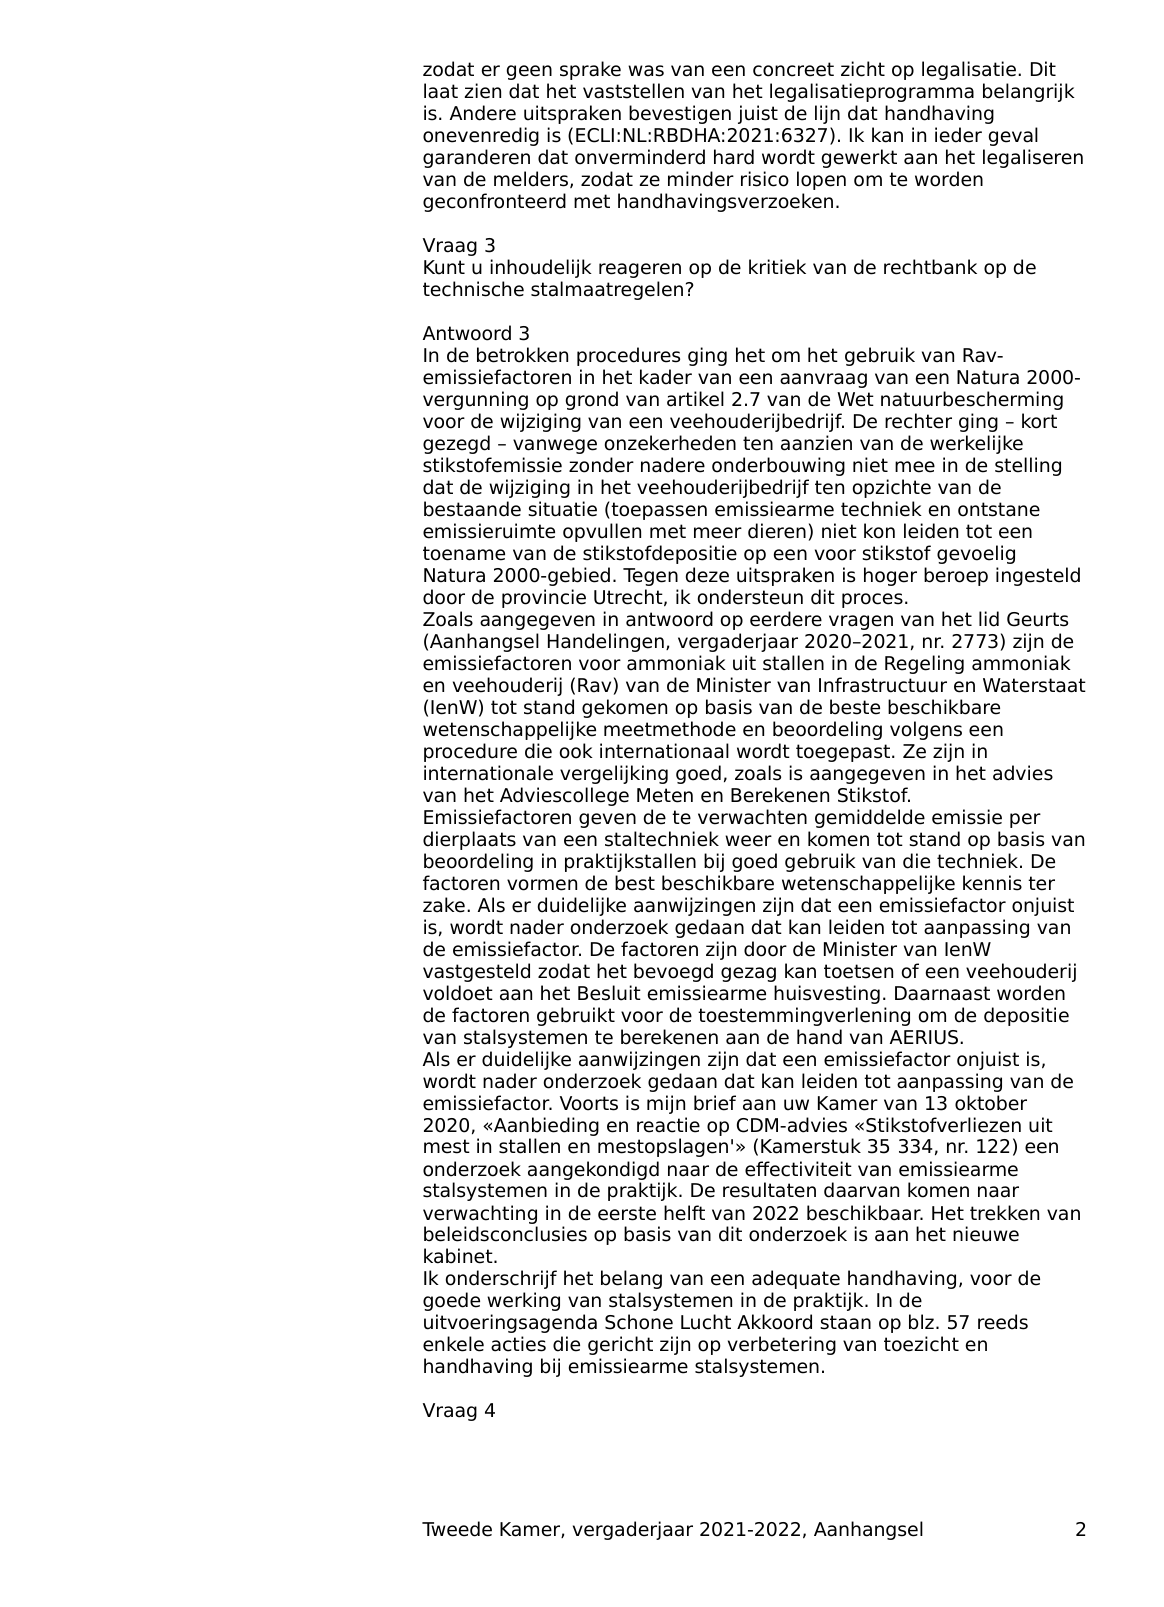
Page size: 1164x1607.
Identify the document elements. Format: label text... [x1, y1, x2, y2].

text Kunt u inhoudelijk reageren op de kritiek van de rechtbank op de technische stalmaatregelen? [422, 257, 1087, 301]
text Ik onderschrijf het belang van een adequate handhaving, voor de goede werking van stalsystemen in de praktijk. In de uitvoeringsagenda Schone Lucht Akkoord staan op blz. 57 reeds enkele acties die gericht zijn op verbetering van toezicht en handhaving bij emissiearme stalsystemen. [422, 1268, 1087, 1378]
text Vraag 4 [422, 1400, 1087, 1422]
text In de betrokken procedures ging het om het gebruik van Rav-emissiefactoren in het kader van een aanvraag van een Natura 2000-vergunning op grond van artikel 2.7 van de Wet natuurbescherming voor de wijziging van een veehouderijbedrijf. De rechter ging – kort gezegd – vanwege onzekerheden ten aanzien van de werkelijke stikstofemissie zonder nadere onderbouwing niet mee in de stelling dat de wijziging in het veehouderijbedrijf ten opzichte van de bestaande situatie (toepassen emissiearme techniek en ontstane emissieruimte opvullen met meer dieren) niet kon leiden tot een toename van de stikstofdepositie op een voor stikstof gevoelig Natura 2000-gebied. Tegen deze uitspraken is hoger beroep ingesteld door de provincie Utrecht, ik ondersteun dit proces. [422, 345, 1087, 609]
text Antwoord 3 [422, 323, 1087, 345]
text Vraag 3 [422, 235, 1087, 257]
text zodat er geen sprake was van een concreet zicht op legalisatie. Dit laat zien dat het vaststellen van het legalisatieprogramma belangrijk is. Andere uitspraken bevestigen juist de lijn dat handhaving onevenredig is (ECLI:NL:RBDHA:2021:6327). Ik kan in ieder geval garanderen dat onverminderd hard wordt gewerkt aan het legaliseren van de melders, zodat ze minder risico lopen om te worden geconfronteerd met handhavingsverzoeken. [422, 59, 1087, 213]
text Emissiefactoren geven de te verwachten gemiddelde emissie per dierplaats van een staltechniek weer en komen tot stand op basis van beoordeling in praktijkstallen bij goed gebruik van die techniek. De factoren vormen de best beschikbare wetenschappelijke kennis ter zake. Als er duidelijke aanwijzingen zijn dat een emissiefactor onjuist is, wordt nader onderzoek gedaan dat kan leiden tot aanpassing van de emissiefactor. De factoren zijn door de Minister van IenW vastgesteld zodat het bevoegd gezag kan toetsen of een veehouderij voldoet aan het Besluit emissiearme huisvesting. Daarnaast worden de factoren gebruikt voor de toestemmingverlening om de depositie van stalsystemen te berekenen aan de hand van AERIUS. [422, 807, 1087, 1048]
text Zoals aangegeven in antwoord op eerdere vragen van het lid Geurts (Aanhangsel Handelingen, vergaderjaar 2020–2021, nr. 2773) zijn de emissiefactoren voor ammoniak uit stallen in de Regeling ammoniak en veehouderij (Rav) van de Minister van Infrastructuur en Waterstaat (IenW) tot stand gekomen op basis van de beste beschikbare wetenschappelijke meetmethode en beoordeling volgens een procedure die ook internationaal wordt toegepast. Ze zijn in internationale vergelijking goed, zoals is aangegeven in het advies van het Adviescollege Meten en Berekenen Stikstof. [422, 609, 1087, 807]
text Als er duidelijke aanwijzingen zijn dat een emissiefactor onjuist is, wordt nader onderzoek gedaan dat kan leiden tot aanpassing van de emissiefactor. Voorts is mijn brief aan uw Kamer van 13 oktober 2020, «Aanbieding en reactie op CDM-advies «Stikstofverliezen uit mest in stallen en mestopslagen'» (Kamerstuk 35 334, nr. 122) een onderzoek aangekondigd naar de effectiviteit van emissiearme stalsystemen in de praktijk. De resultaten daarvan komen naar verwachting in de eerste helft van 2022 beschikbaar. Het trekken van beleidsconclusies op basis van dit onderzoek is aan het nieuwe kabinet. [422, 1048, 1087, 1268]
